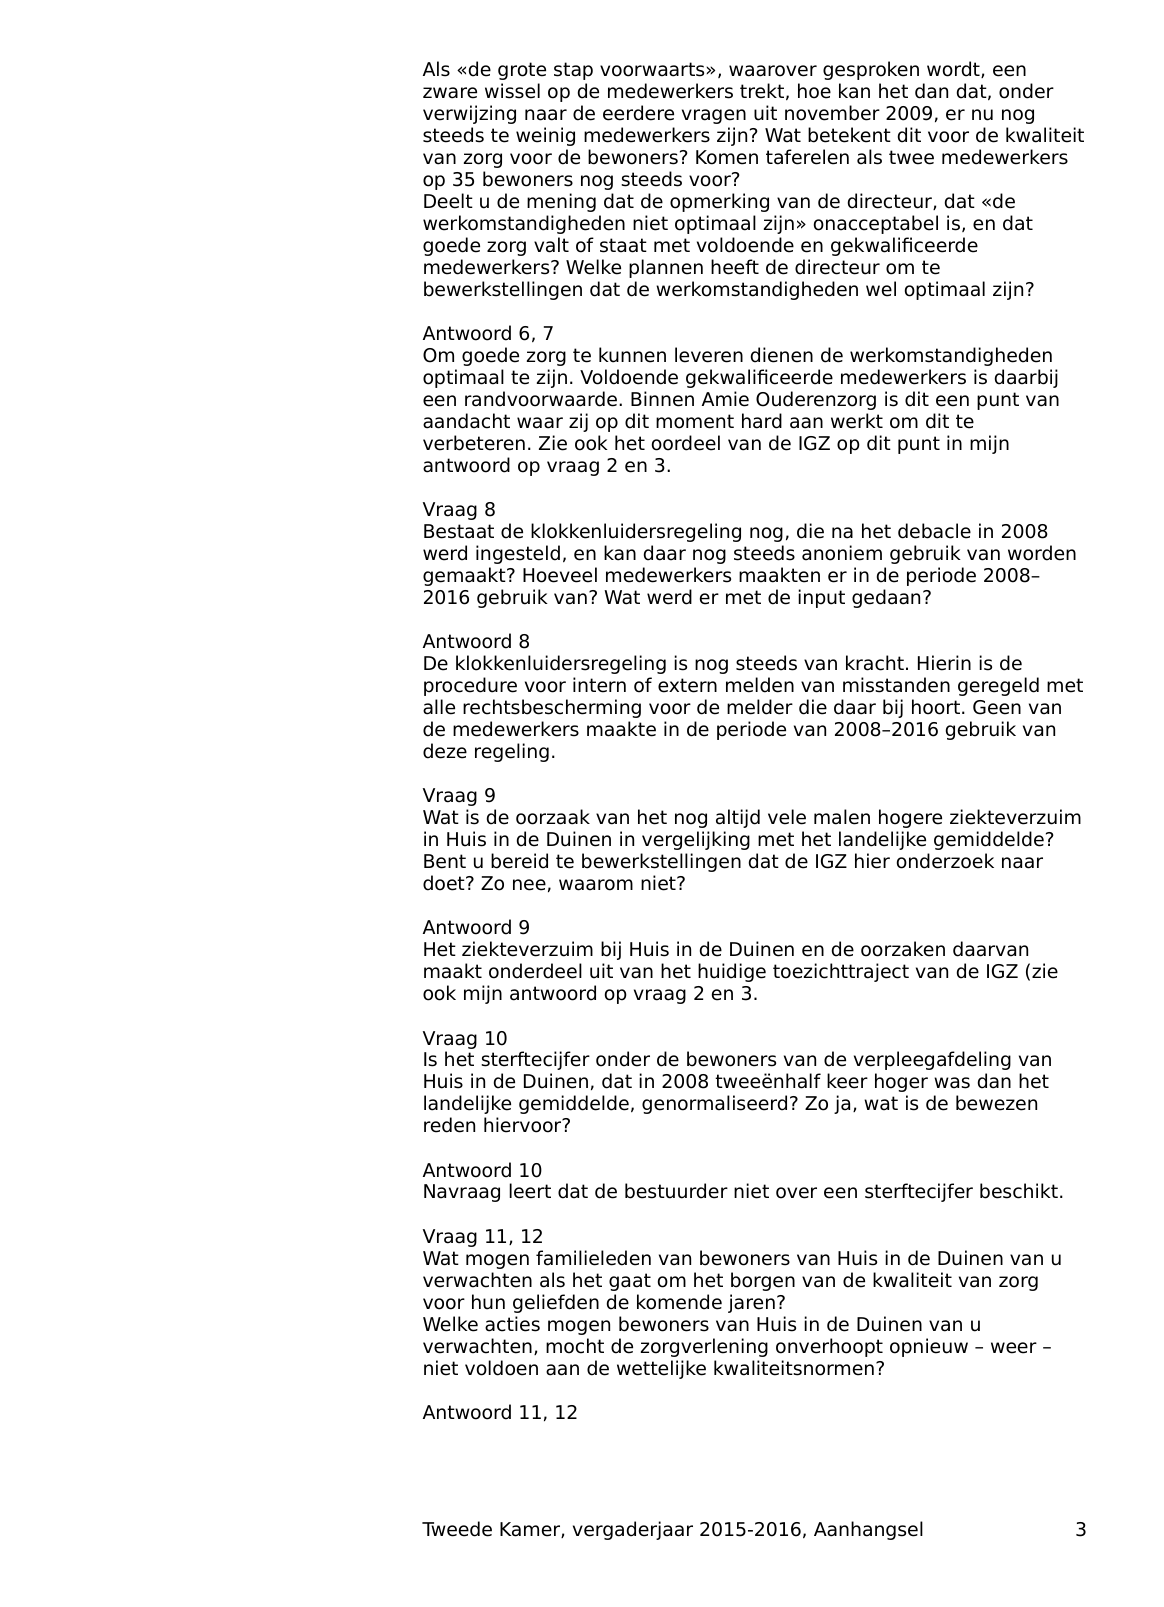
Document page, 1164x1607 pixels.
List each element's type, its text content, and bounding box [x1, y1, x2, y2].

text Antwoord 10 [422, 1159, 1087, 1181]
text De klokkenluidersregeling is nog steeds van kracht. Hierin is de procedure voor intern of extern melden van misstanden geregeld met alle rechtsbescherming voor de melder die daar bij hoort. Geen van de medewerkers maakte in de periode van 2008–2016 gebruik van deze regeling. [422, 653, 1087, 763]
text Wat mogen familieleden van bewoners van Huis in de Duinen van u verwachten als het gaat om het borgen van de kwaliteit van zorg voor hun geliefden de komende jaren? [422, 1248, 1087, 1313]
text Vraag 10 [422, 1027, 1087, 1049]
text Wat is de oorzaak van het nog altijd vele malen hogere ziekteverzuim in Huis in de Duinen in vergelijking met het landelijke gemiddelde? Bent u bereid te bewerkstellingen dat de IGZ hier onderzoek naar doet? Zo nee, waarom niet? [422, 807, 1087, 895]
text Vraag 9 [422, 785, 1087, 807]
text Is het sterftecijfer onder de bewoners van de verpleegafdeling van Huis in de Duinen, dat in 2008 tweeënhalf keer hoger was dan het landelijke gemiddelde, genormaliseerd? Zo ja, wat is de bewezen reden hiervoor? [422, 1049, 1087, 1137]
text Antwoord 6, 7 [422, 323, 1087, 345]
text Antwoord 9 [422, 917, 1087, 939]
text Deelt u de mening dat de opmerking van de directeur, dat «de werkomstandigheden niet optimaal zijn» onacceptabel is, en dat goede zorg valt of staat met voldoende en gekwalificeerde medewerkers? Welke plannen heeft de directeur om te bewerkstellingen dat de werkomstandigheden wel optimaal zijn? [422, 191, 1087, 301]
text Het ziekteverzuim bij Huis in de Duinen en de oorzaken daarvan maakt onderdeel uit van het huidige toezichttraject van de IGZ (zie ook mijn antwoord op vraag 2 en 3. [422, 939, 1087, 1005]
text Om goede zorg te kunnen leveren dienen de werkomstandigheden optimaal te zijn. Voldoende gekwalificeerde medewerkers is daarbij een randvoorwaarde. Binnen Amie Ouderenzorg is dit een punt van aandacht waar zij op dit moment hard aan werkt om dit te verbeteren. Zie ook het oordeel van de IGZ op dit punt in mijn antwoord op vraag 2 en 3. [422, 345, 1087, 477]
text Als «de grote stap voorwaarts», waarover gesproken wordt, een zware wissel op de medewerkers trekt, hoe kan het dan dat, onder verwijzing naar de eerdere vragen uit november 2009, er nu nog steeds te weinig medewerkers zijn? Wat betekent dit voor de kwaliteit van zorg voor de bewoners? Komen taferelen als twee medewerkers op 35 bewoners nog steeds voor? [422, 59, 1087, 191]
text Antwoord 11, 12 [422, 1402, 1087, 1424]
text Navraag leert dat de bestuurder niet over een sterftecijfer beschikt. [422, 1181, 1087, 1203]
text Bestaat de klokkenluidersregeling nog, die na het debacle in 2008 werd ingesteld, en kan daar nog steeds anoniem gebruik van worden gemaakt? Hoeveel medewerkers maakten er in de periode 2008–2016 gebruik van? Wat werd er met de input gedaan? [422, 521, 1087, 609]
text Vraag 11, 12 [422, 1226, 1087, 1248]
text Antwoord 8 [422, 631, 1087, 653]
text Welke acties mogen bewoners van Huis in de Duinen van u verwachten, mocht de zorgverlening onverhoopt opnieuw – weer – niet voldoen aan de wettelijke kwaliteitsnormen? [422, 1313, 1087, 1379]
text Vraag 8 [422, 499, 1087, 521]
